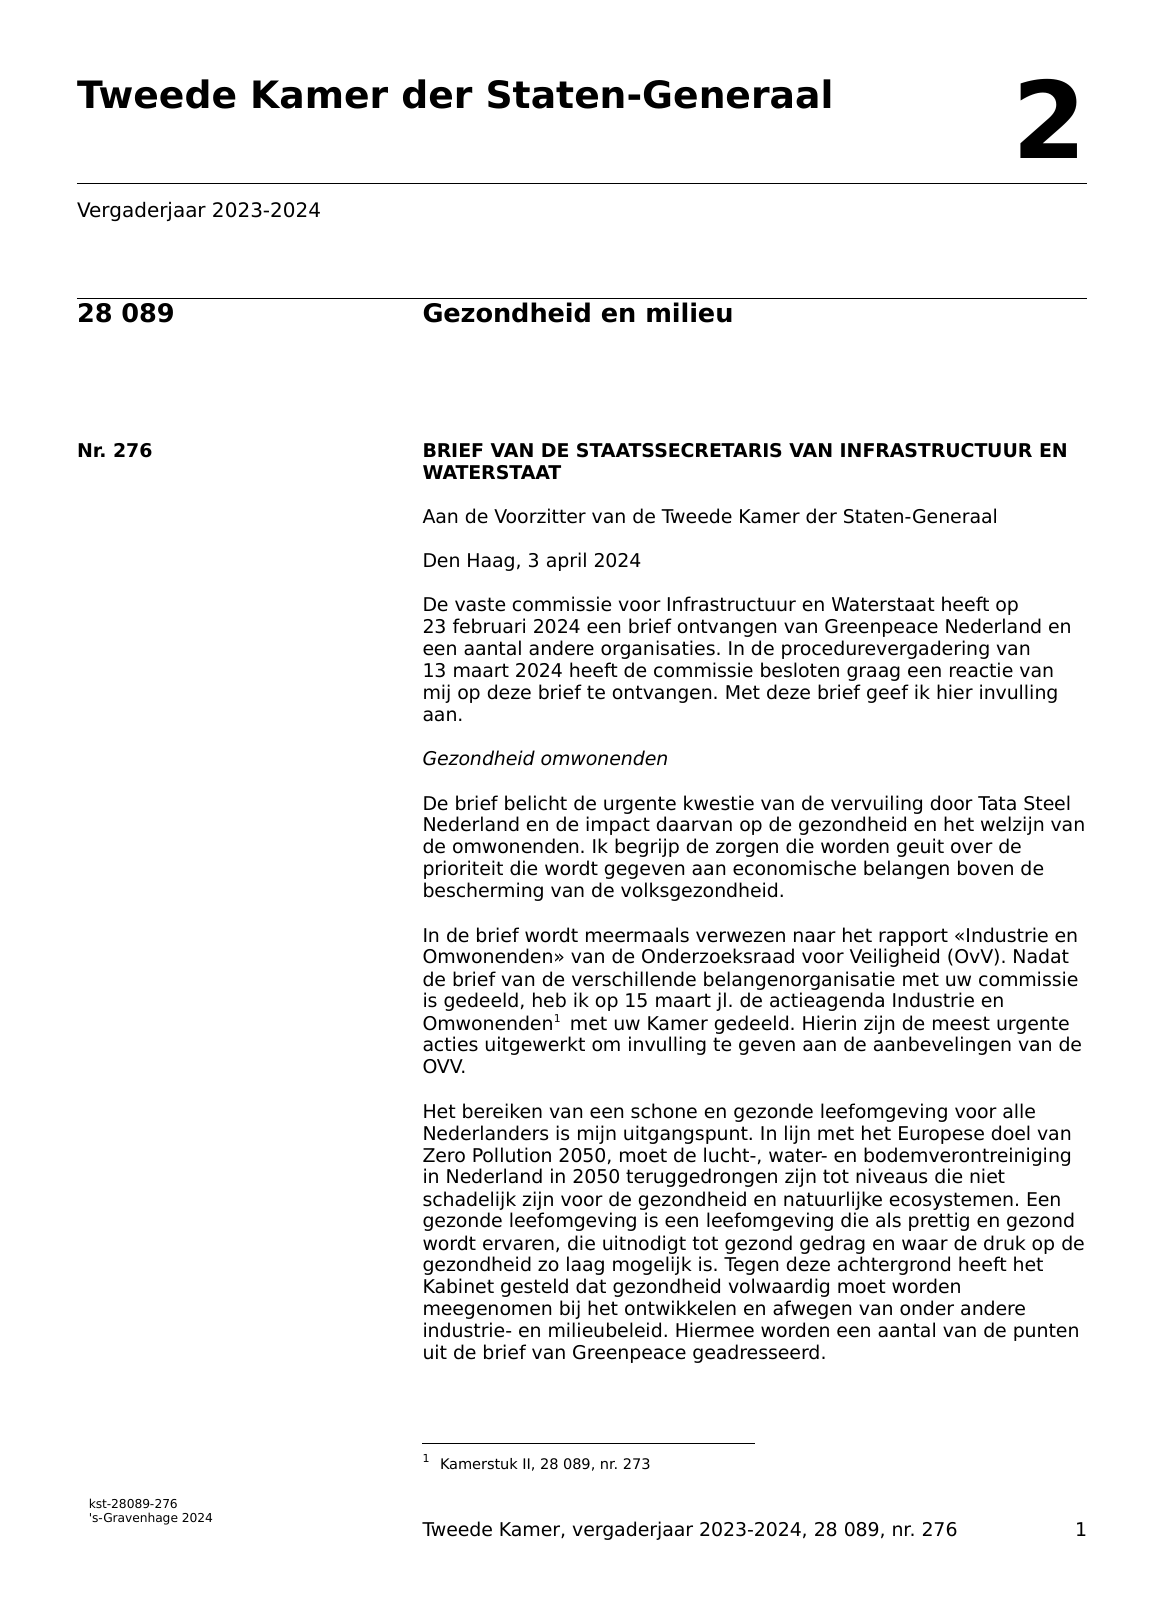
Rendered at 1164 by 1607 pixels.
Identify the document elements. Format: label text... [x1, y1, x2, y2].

subtitle Nr. 276 BRIEF VAN DE STAATSSECRETARIS VAN INFRASTRUCTUUR EN WATERSTAAT [77, 440, 1087, 484]
table_cell Vergaderjaar 2023-2024 [77, 184, 1087, 298]
table_header 2 [886, 59, 1087, 183]
text De brief belicht de urgente kwestie van de vervuiling door Tata Steel Nederland en de impact daarvan op de gezondheid en het welzijn van de omwonenden. Ik begrijp de zorgen die worden geuit over de prioriteit die wordt gegeven aan economische belangen boven de bescherming van de volksgezondheid. [422, 792, 1087, 902]
text 's-Gravenhage 2024 [88, 1511, 323, 1525]
subtitle Gezondheid omwonenden [422, 748, 1087, 770]
subtitle 28 089 Gezondheid en milieu [77, 299, 1087, 329]
text kst-28089-276 [88, 1497, 323, 1511]
text In de brief wordt meermaals verwezen naar het rapport «Industrie en Omwonenden» van de Onderzoeksraad voor Veiligheid (OvV). Nadat de brief van de verschillende belangenorganisatie met uw commissie is gedeeld, heb ik op 15 maart jl. de actieagenda Industrie en Omwonenden met uw Kamer gedeeld. Hierin zijn de meest urgente acties uitgewerkt om invulling te geven aan de aanbevelingen van de OVV. [422, 924, 1087, 1078]
table_header Tweede Kamer der Staten-Generaal [77, 59, 886, 183]
text Den Haag, 3 april 2024 [422, 550, 1087, 572]
text Aan de Voorzitter van de Tweede Kamer der Staten-Generaal [422, 506, 1087, 528]
text Kamerstuk II, 28 089, nr. 273 [422, 1452, 1087, 1474]
text Het bereiken van een schone en gezonde leefomgeving voor alle Nederlanders is mijn uitgangspunt. In lijn met het Europese doel van Zero Pollution 2050, moet de lucht-, water- en bodemverontreiniging in Nederland in 2050 teruggedrongen zijn tot niveaus die niet schadelijk zijn voor de gezondheid en natuurlijke ecosystemen. Een gezonde leefomgeving is een leefomgeving die als prettig en gezond wordt ervaren, die uitnodigt tot gezond gedrag en waar de druk op de gezondheid zo laag mogelijk is. Tegen deze achtergrond heeft het Kabinet gesteld dat gezondheid volwaardig moet worden meegenomen bij het ontwikkelen en afwegen van onder andere industrie- en milieubeleid. Hiermee worden een aantal van de punten uit de brief van Greenpeace geadresseerd. [422, 1101, 1087, 1364]
text De vaste commissie voor Infrastructuur en Waterstaat heeft op 23 februari 2024 een brief ontvangen van Greenpeace Nederland en een aantal andere organisaties. In de procedurevergadering van 13 maart 2024 heeft de commissie besloten graag een reactie van mij op deze brief te ontvangen. Met deze brief geef ik hier invulling aan. [422, 594, 1087, 726]
